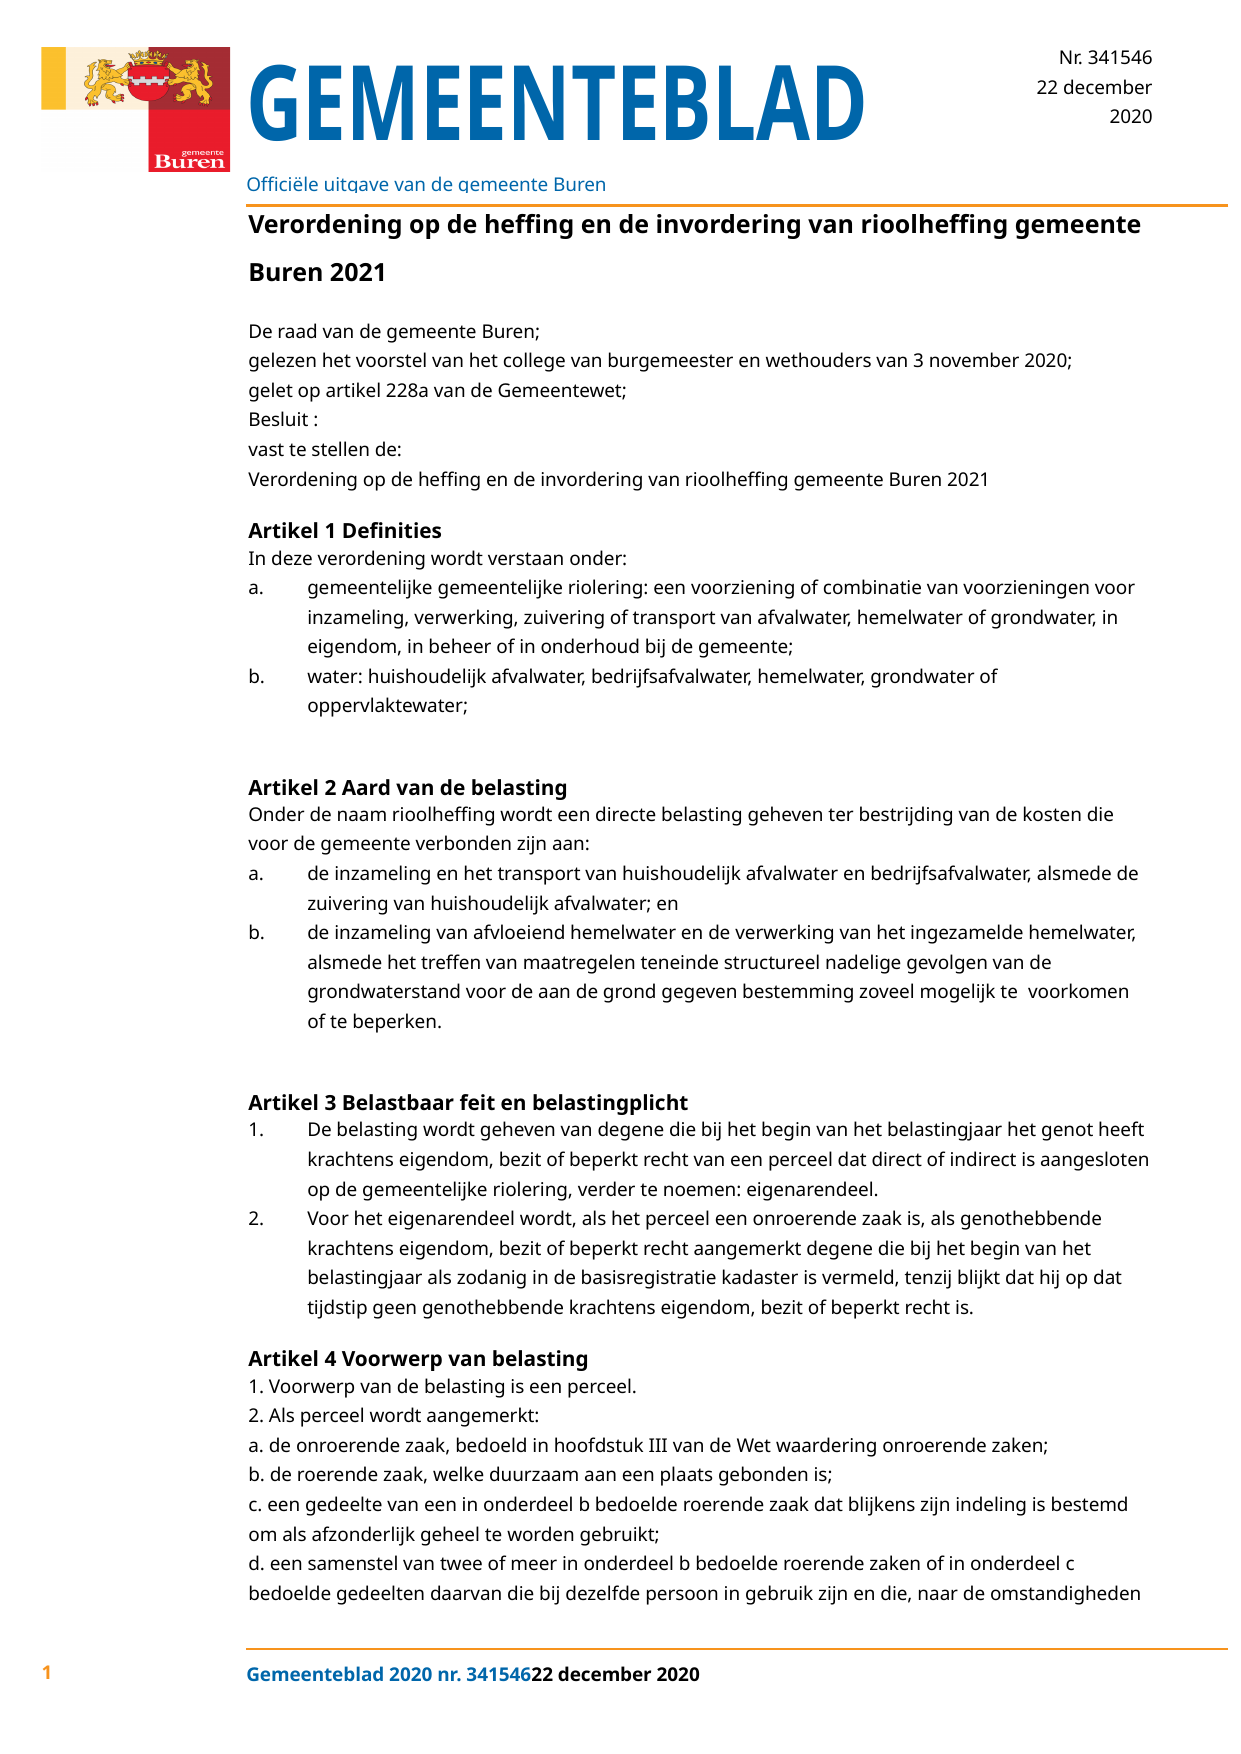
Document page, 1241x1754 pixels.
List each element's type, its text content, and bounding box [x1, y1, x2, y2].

list de inzameling en het transport van huishoudelijk afvalwater en bedrijfsafvalwater, alsmede de zuivering van huishoudelijk afvalwater; en [248, 860, 1152, 916]
text b. de roerende zaak, welke duurzaam aan een plaats gebonden is; [248, 1462, 1152, 1487]
text 2. Als perceel wordt aangemerkt: [248, 1402, 1152, 1428]
text c. een gedeelte van een in onderdeel b bedoelde roerende zaak dat blijkens zijn indeling is bestemd om als afzonderlijk geheel te worden gebruikt; [248, 1491, 1152, 1547]
text De raad van de gemeente Buren; [248, 318, 1152, 344]
list gemeentelijke gemeentelijke riolering: een voorziening of combinatie van voorzieningen voor inzameling, verwerking, zuivering of transport van afvalwater, hemelwater of grondwater, in eigendom, in beheer of in onderhoud bij de gemeente; [248, 574, 1152, 659]
text Artikel 4 Voorwerp van belasting [248, 1344, 1152, 1373]
text In deze verordening wordt verstaan onder: [248, 545, 1152, 570]
text Besluit : [248, 407, 1152, 432]
text a. de onroerende zaak, bedoeld in hoofdstuk III van de Wet waardering onroerende zaken; [248, 1432, 1152, 1458]
text Verordening op de heffing en de invordering van rioolheffing gemeente Buren 2021 [248, 207, 1152, 288]
text d. een samenstel van twee of meer in onderdeel b bedoelde roerende zaken of in onderdeel c bedoelde gedeelten daarvan die bij dezelfde persoon in gebruik zijn en die, naar de omstandigheden [248, 1550, 1152, 1606]
text gelet op artikel 228a van de Gemeentewet; [248, 377, 1152, 403]
list water: huishoudelijk afvalwater, bedrijfsafvalwater, hemelwater, grondwater of oppervlaktewater; [248, 663, 1152, 718]
text Verordening op de heffing en de invordering van rioolheffing gemeente Buren 2021 [248, 466, 1152, 492]
text vast te stellen de: [248, 436, 1152, 462]
list de inzameling van afvloeiend hemelwater en de verwerking van het ingezamelde hemelwater, alsmede het treffen van maatregelen teneinde structureel nadelige gevolgen van de grondwaterstand voor de aan de grond gegeven bestemming zoveel mogelijk te voorkomen of te beperken. [248, 919, 1152, 1034]
text gelezen het voorstel van het college van burgemeester en wethouders van 3 november 2020; [248, 347, 1152, 373]
text Onder de naam rioolheffing wordt een directe belasting geheven ter bestrijding van de kosten die voor de gemeente verbonden zijn aan: [248, 801, 1152, 856]
picture [41, 47, 231, 172]
text Artikel 1 Definities [248, 516, 1152, 545]
list De belasting wordt geheven van degene die bij het begin van het belastingjaar het genot heeft krachtens eigendom, bezit of beperkt recht van een perceel dat direct of indirect is aangesloten op de gemeentelijke riolering, verder te noemen: eigenarendeel. [248, 1117, 1152, 1201]
list Voor het eigenarendeel wordt, als het perceel een onroerende zaak is, als genothebbende krachtens eigendom, bezit of beperkt recht aangemerkt degene die bij het begin van het belastingjaar als zodanig in de basisregistratie kadaster is vermeld, tenzij blijkt dat hij op dat tijdstip geen genothebbende krachtens eigendom, bezit of beperkt recht is. [248, 1205, 1152, 1320]
text Artikel 2 Aard van de belasting [248, 773, 1152, 801]
text 1. Voorwerp van de belasting is een perceel. [248, 1373, 1152, 1399]
text Artikel 3 Belastbaar feit en belastingplicht [248, 1088, 1152, 1117]
